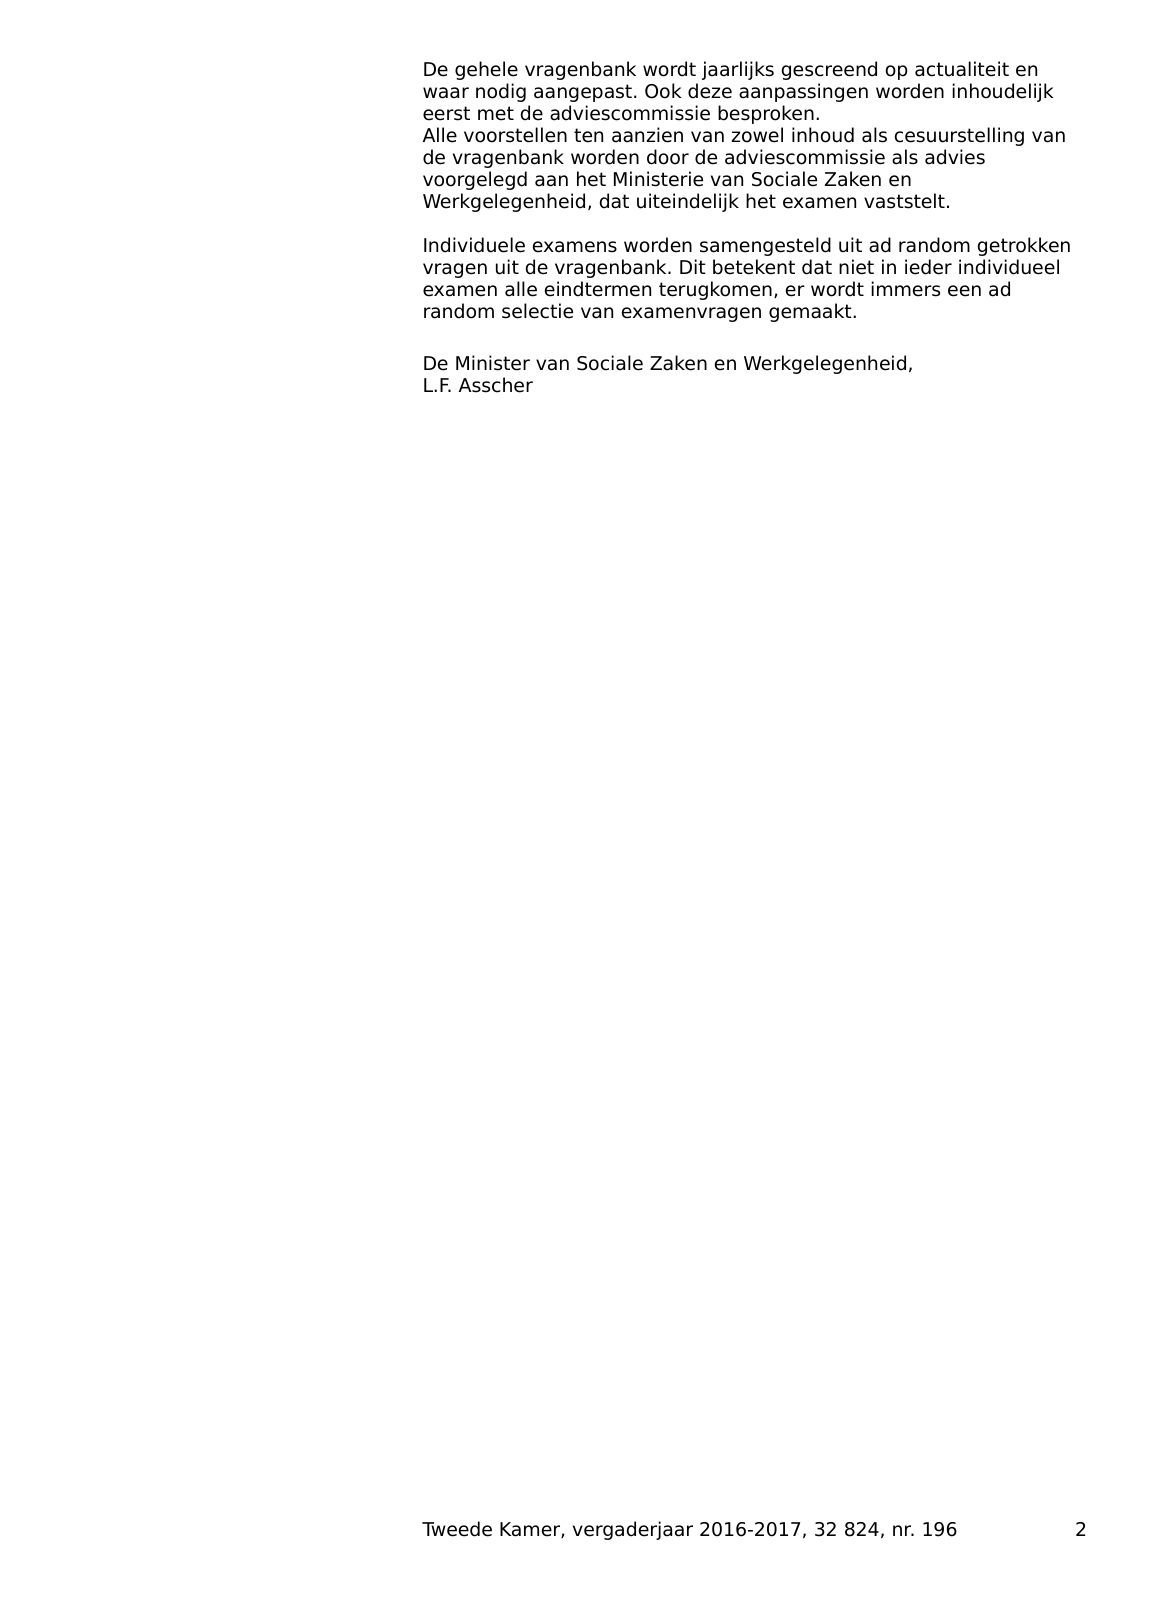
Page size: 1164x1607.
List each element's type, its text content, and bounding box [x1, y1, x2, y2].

text De Minister van Sociale Zaken en Werkgelegenheid, L.F. Asscher [422, 353, 1087, 397]
text Alle voorstellen ten aanzien van zowel inhoud als cesuurstelling van de vragenbank worden door de adviescommissie als advies voorgelegd aan het Ministerie van Sociale Zaken en Werkgelegenheid, dat uiteindelijk het examen vaststelt. [422, 125, 1087, 213]
text Individuele examens worden samengesteld uit ad random getrokken vragen uit de vragenbank. Dit betekent dat niet in ieder individueel examen alle eindtermen terugkomen, er wordt immers een ad random selectie van examenvragen gemaakt. [422, 235, 1087, 323]
text De gehele vragenbank wordt jaarlijks gescreend op actualiteit en waar nodig aangepast. Ook deze aanpassingen worden inhoudelijk eerst met de adviescommissie besproken. [422, 59, 1087, 125]
